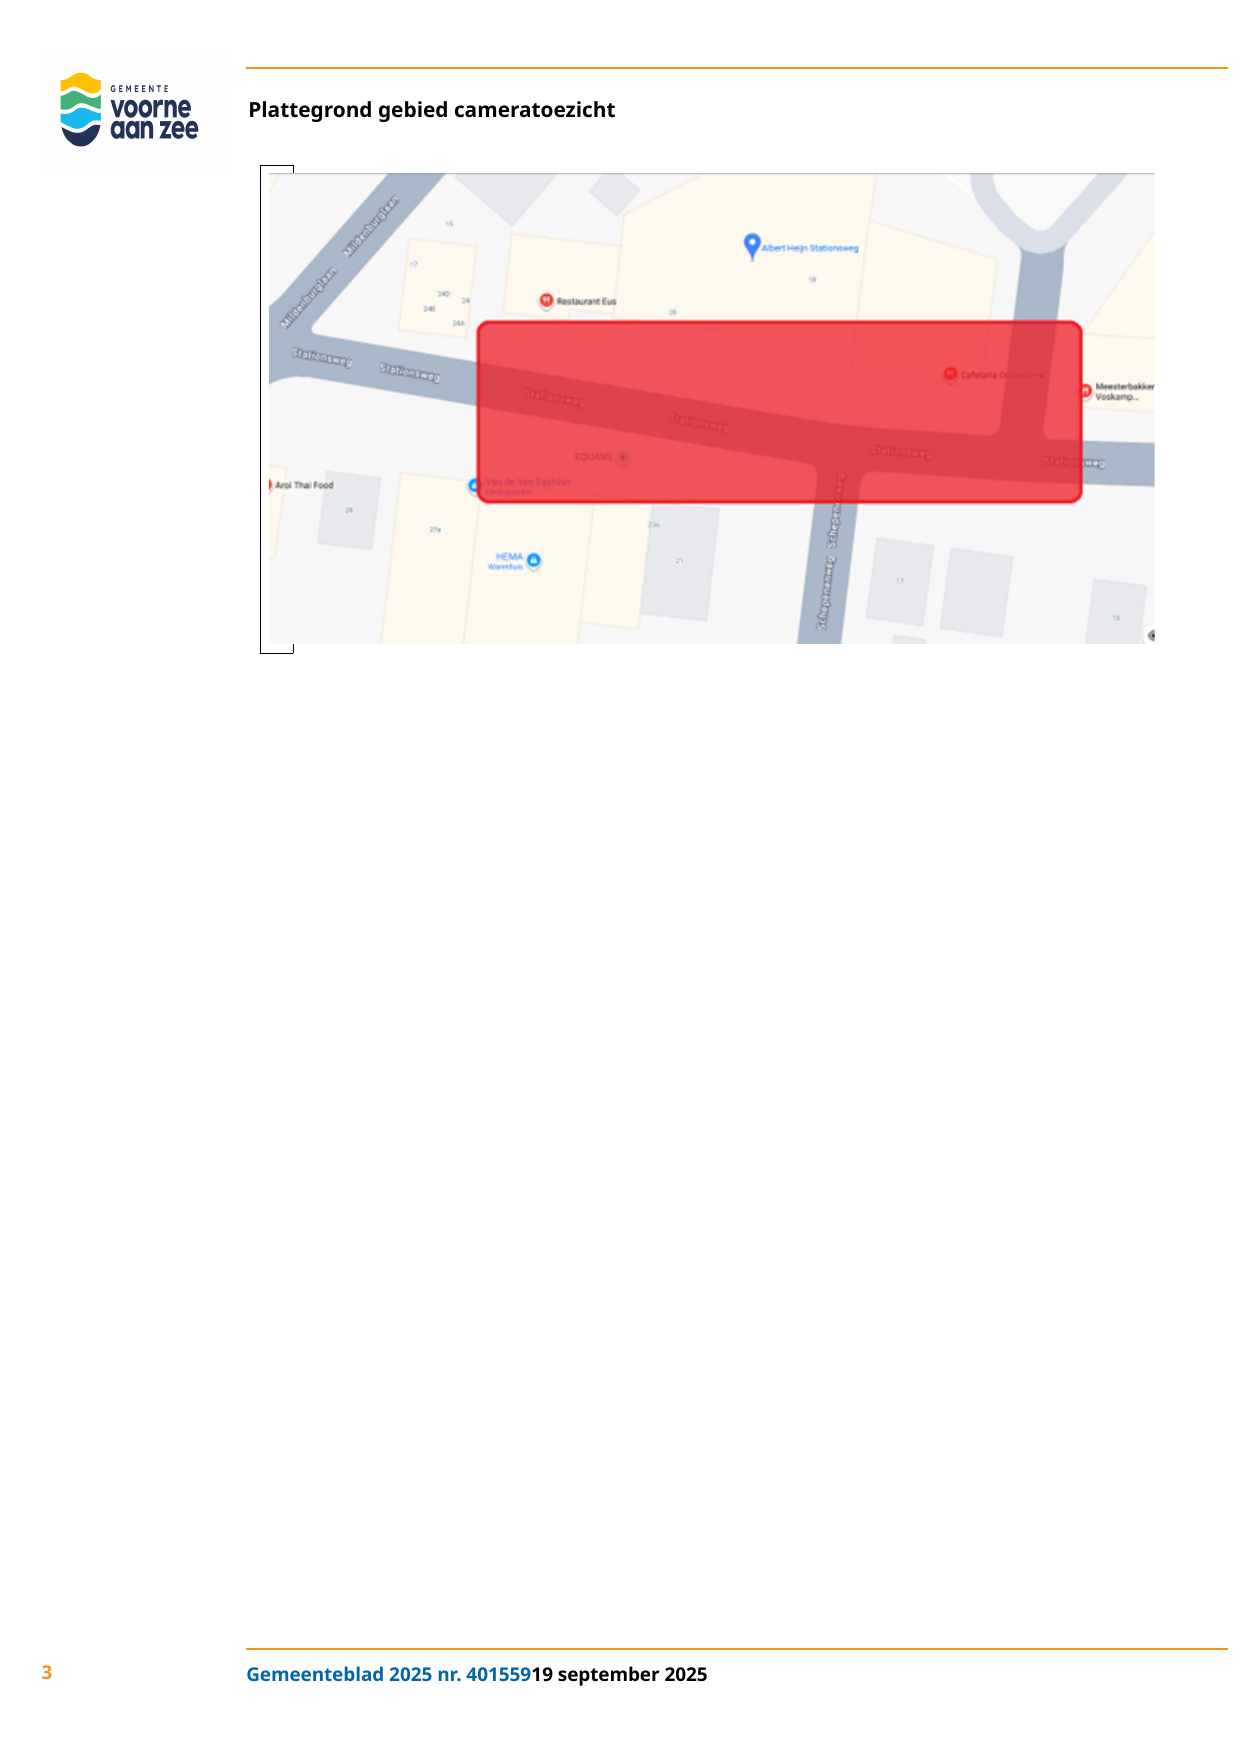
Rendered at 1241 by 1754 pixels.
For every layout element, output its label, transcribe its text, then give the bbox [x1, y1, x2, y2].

text Plattegrond gebied cameratoezicht [248, 95, 1152, 123]
picture [41, 47, 231, 172]
picture [268, 173, 1155, 644]
